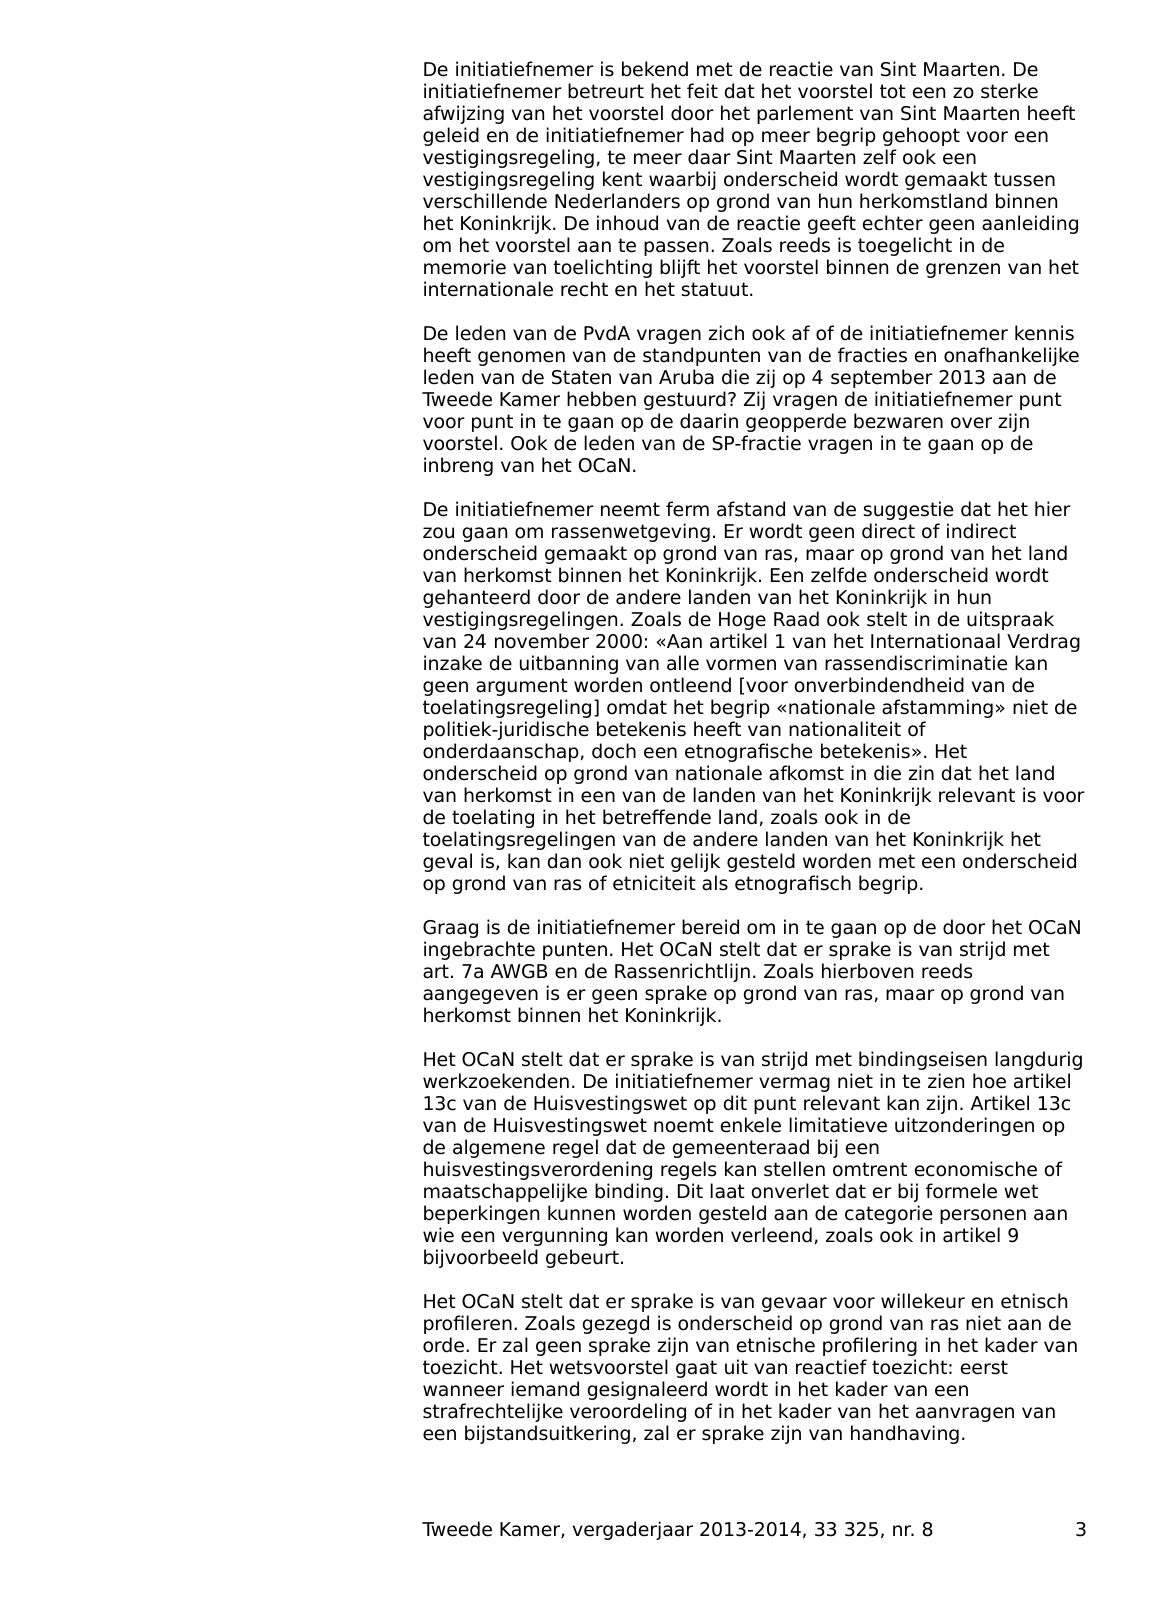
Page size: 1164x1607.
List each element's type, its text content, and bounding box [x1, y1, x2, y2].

text Het OCaN stelt dat er sprake is van strijd met bindingseisen langdurig werkzoekenden. De initiatiefnemer vermag niet in te zien hoe artikel 13c van de Huisvestingswet op dit punt relevant kan zijn. Artikel 13c van de Huisvestingswet noemt enkele limitatieve uitzonderingen op de algemene regel dat de gemeenteraad bij een huisvestingsverordening regels kan stellen omtrent economische of maatschappelijke binding. Dit laat onverlet dat er bij formele wet beperkingen kunnen worden gesteld aan de categorie personen aan wie een vergunning kan worden verleend, zoals ook in artikel 9 bijvoorbeeld gebeurt. [422, 1049, 1087, 1269]
text Het OCaN stelt dat er sprake is van gevaar voor willekeur en etnisch profileren. Zoals gezegd is onderscheid op grond van ras niet aan de orde. Er zal geen sprake zijn van etnische profilering in het kader van toezicht. Het wetsvoorstel gaat uit van reactief toezicht: eerst wanneer iemand gesignaleerd wordt in het kader van een strafrechtelijke veroordeling of in het kader van het aanvragen van een bijstandsuitkering, zal er sprake zijn van handhaving. [422, 1291, 1087, 1445]
text De initiatiefnemer neemt ferm afstand van de suggestie dat het hier zou gaan om rassenwetgeving. Er wordt geen direct of indirect onderscheid gemaakt op grond van ras, maar op grond van het land van herkomst binnen het Koninkrijk. Een zelfde onderscheid wordt gehanteerd door de andere landen van het Koninkrijk in hun vestigingsregelingen. Zoals de Hoge Raad ook stelt in de uitspraak van 24 november 2000: «Aan artikel 1 van het Internationaal Verdrag inzake de uitbanning van alle vormen van rassendiscriminatie kan geen argument worden ontleend [voor onverbindendheid van de toelatingsregeling] omdat het begrip «nationale afstamming» niet de politiek-juridische betekenis heeft van nationaliteit of onderdaanschap, doch een etnografische betekenis». Het onderscheid op grond van nationale afkomst in die zin dat het land van herkomst in een van de landen van het Koninkrijk relevant is voor de toelating in het betreffende land, zoals ook in de toelatingsregelingen van de andere landen van het Koninkrijk het geval is, kan dan ook niet gelijk gesteld worden met een onderscheid op grond van ras of etniciteit als etnografisch begrip. [422, 499, 1087, 895]
text De leden van de PvdA vragen zich ook af of de initiatiefnemer kennis heeft genomen van de standpunten van de fracties en onafhankelijke leden van de Staten van Aruba die zij op 4 september 2013 aan de Tweede Kamer hebben gestuurd? Zij vragen de initiatiefnemer punt voor punt in te gaan op de daarin geopperde bezwaren over zijn voorstel. Ook de leden van de SP-fractie vragen in te gaan op de inbreng van het OCaN. [422, 323, 1087, 477]
text Graag is de initiatiefnemer bereid om in te gaan op de door het OCaN ingebrachte punten. Het OCaN stelt dat er sprake is van strijd met art. 7a AWGB en de Rassenrichtlijn. Zoals hierboven reeds aangegeven is er geen sprake op grond van ras, maar op grond van herkomst binnen het Koninkrijk. [422, 917, 1087, 1027]
text De initiatiefnemer is bekend met de reactie van Sint Maarten. De initiatiefnemer betreurt het feit dat het voorstel tot een zo sterke afwijzing van het voorstel door het parlement van Sint Maarten heeft geleid en de initiatiefnemer had op meer begrip gehoopt voor een vestigingsregeling, te meer daar Sint Maarten zelf ook een vestigingsregeling kent waarbij onderscheid wordt gemaakt tussen verschillende Nederlanders op grond van hun herkomstland binnen het Koninkrijk. De inhoud van de reactie geeft echter geen aanleiding om het voorstel aan te passen. Zoals reeds is toegelicht in de memorie van toelichting blijft het voorstel binnen de grenzen van het internationale recht en het statuut. [422, 59, 1087, 301]
